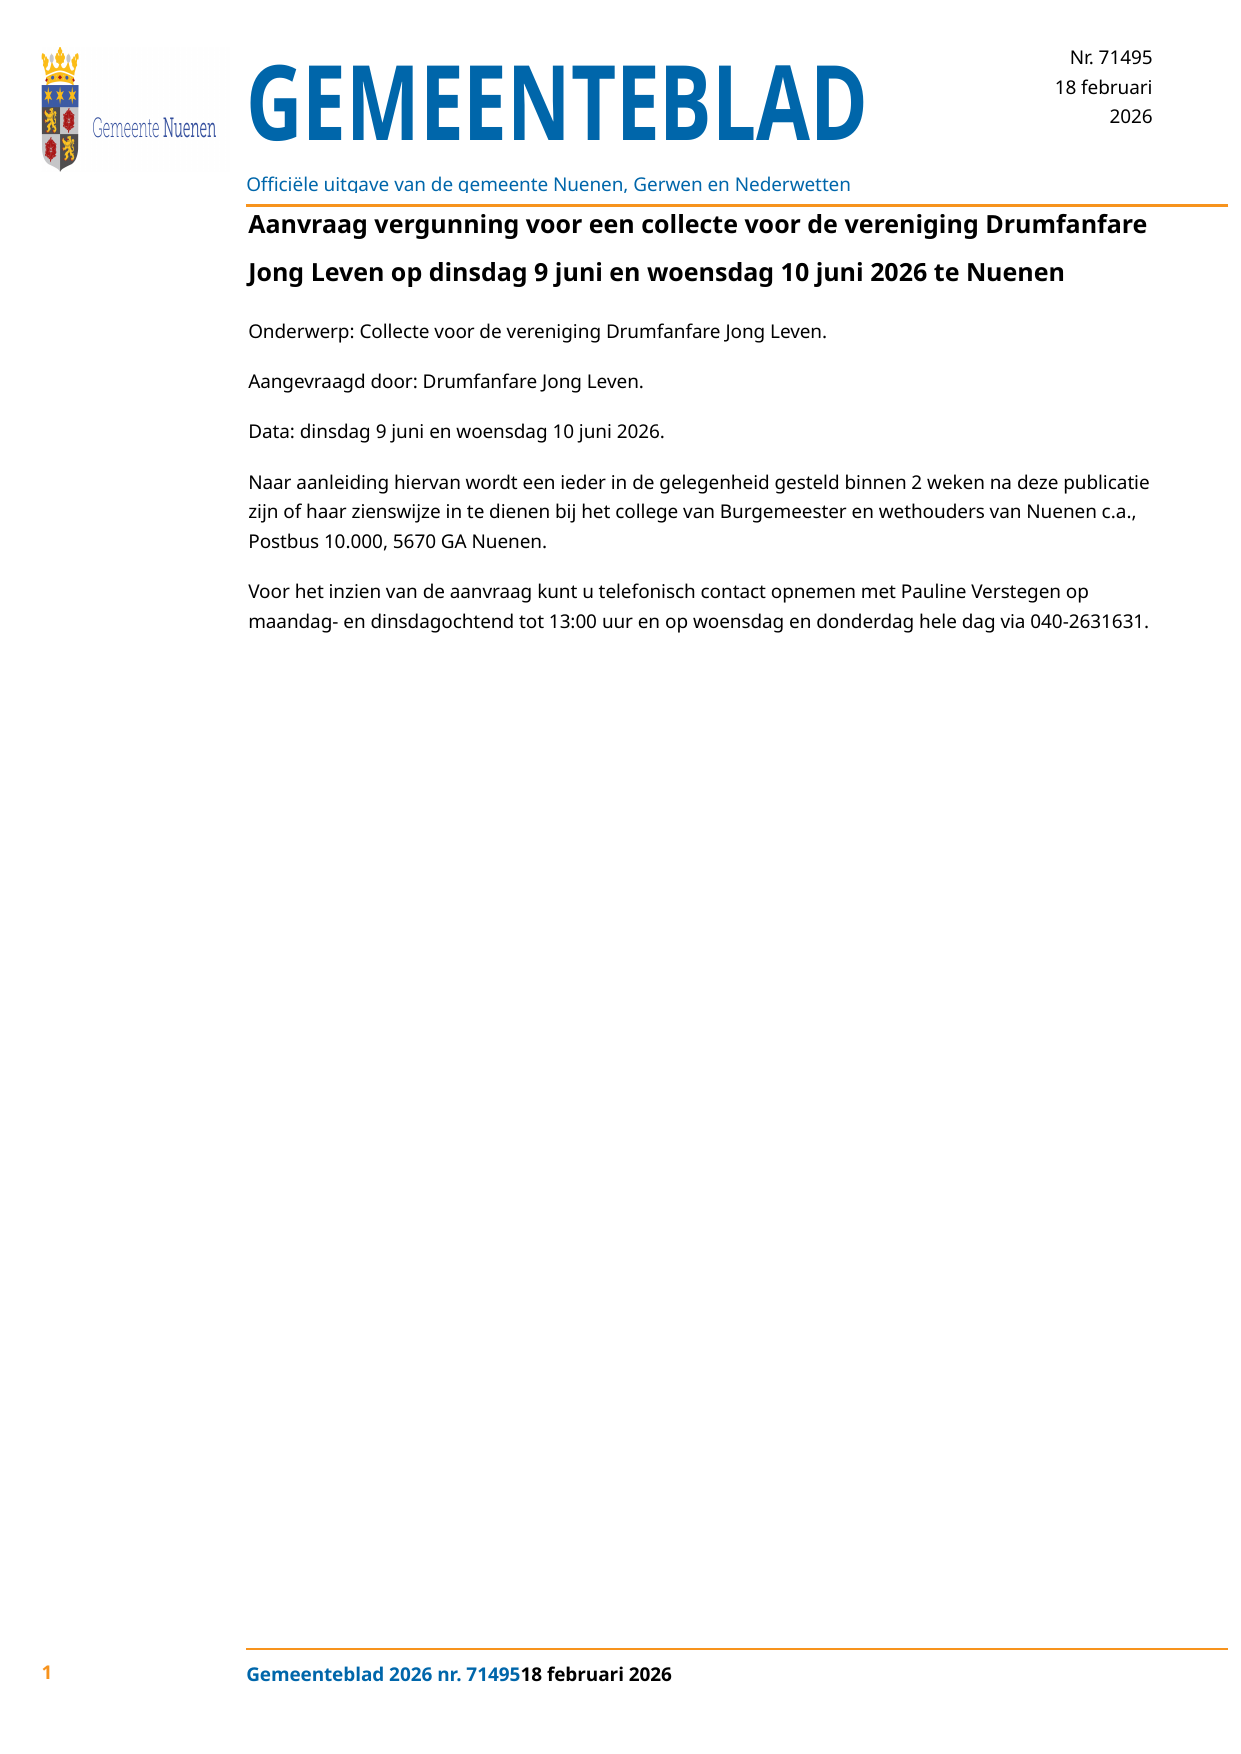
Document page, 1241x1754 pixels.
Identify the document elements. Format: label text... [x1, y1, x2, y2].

text Voor het inzien van de aanvraag kunt u telefonisch contact opnemen met Pauline Verstegen op maandag- en dinsdagochtend tot 13:00 uur en op woensdag en donderdag hele dag via 040-2631631. [248, 579, 1152, 634]
picture [41, 47, 231, 172]
text Data: dinsdag 9 juni en woensdag 10 juni 2026. [248, 419, 1152, 444]
text Aanvraag vergunning voor een collecte voor de vereniging Drumfanfare Jong Leven op dinsdag 9 juni en woensdag 10 juni 2026 te Nuenen [248, 207, 1152, 288]
text Naar aanleiding hiervan wordt een ieder in de gelegenheid gesteld binnen 2 weken na deze publicatie zijn of haar zienswijze in te dienen bij het college van Burgemeester en wethouders van Nuenen c.a., Postbus 10.000, 5670 GA Nuenen. [248, 469, 1152, 554]
text Onderwerp: Collecte voor de vereniging Drumfanfare Jong Leven. [248, 318, 1152, 344]
text Aangevraagd door: Drumfanfare Jong Leven. [248, 368, 1152, 394]
